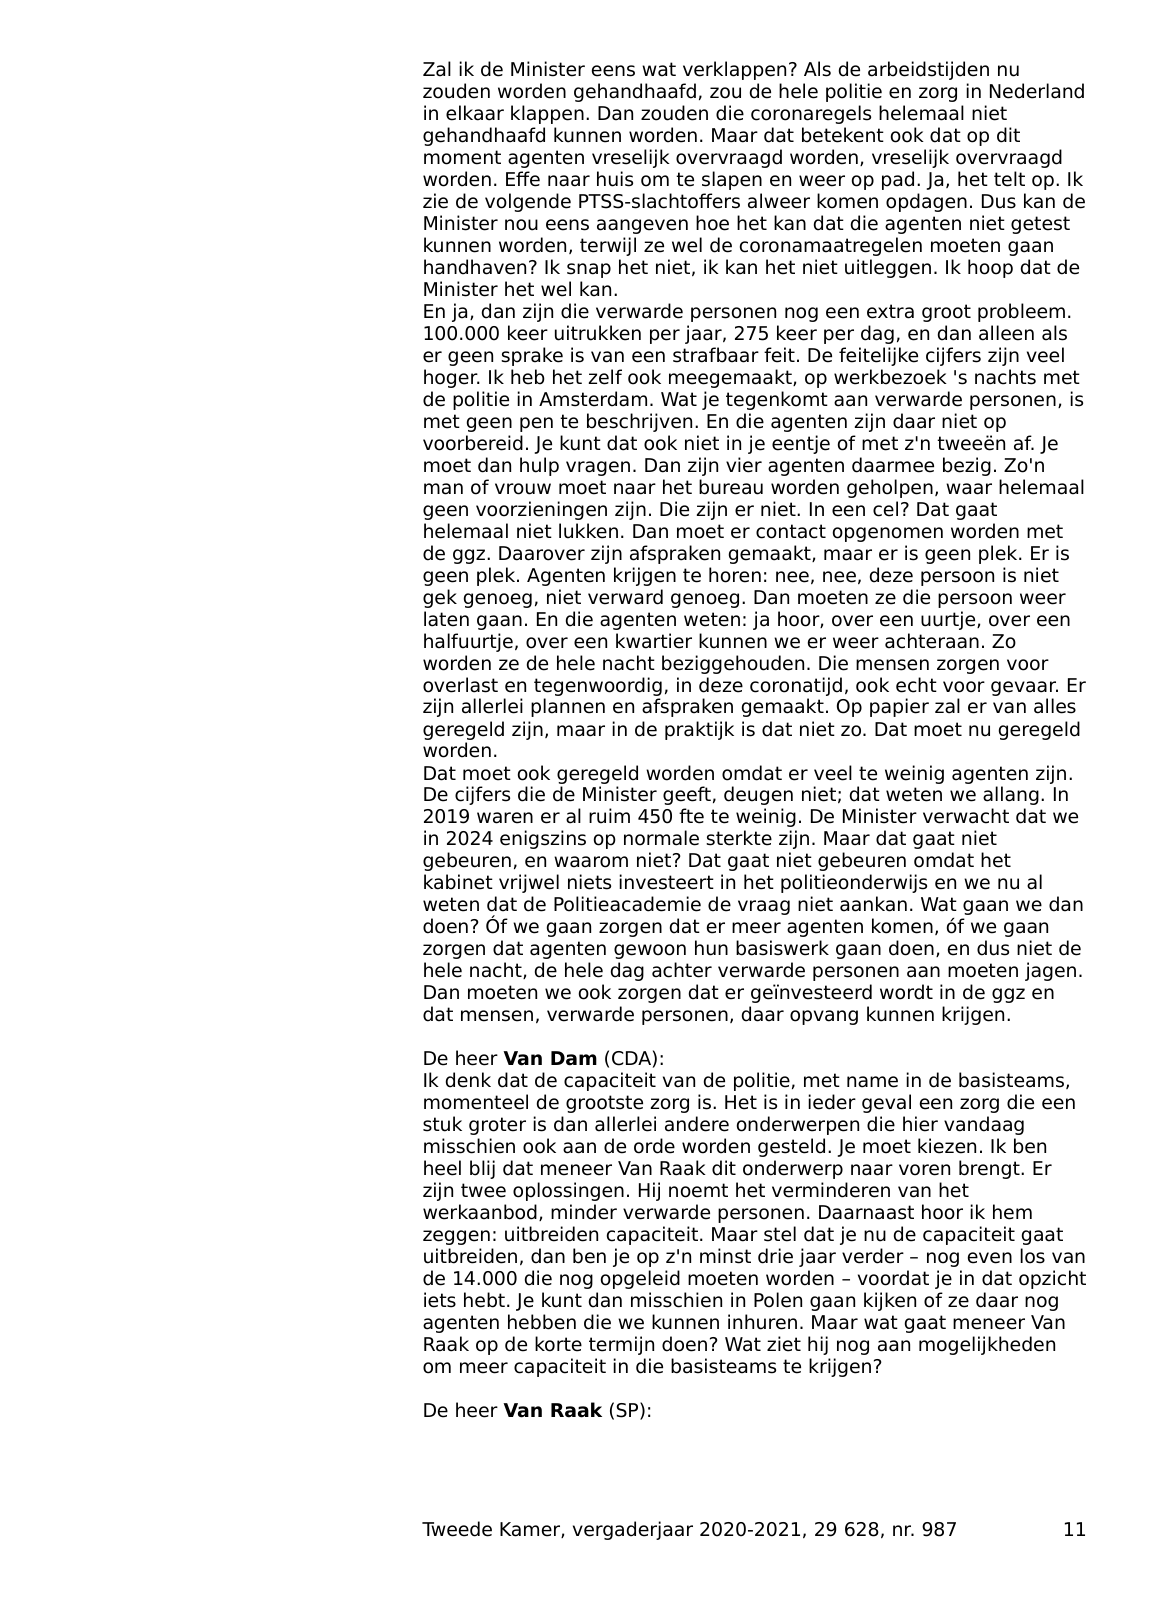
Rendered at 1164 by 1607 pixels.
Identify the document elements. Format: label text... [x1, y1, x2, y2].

text Zal ik de Minister eens wat verklappen? Als de arbeidstijden nu zouden worden gehandhaafd, zou de hele politie en zorg in Nederland in elkaar klappen. Dan zouden die coronaregels helemaal niet gehandhaafd kunnen worden. Maar dat betekent ook dat op dit moment agenten vreselijk overvraagd worden, vreselijk overvraagd worden. Effe naar huis om te slapen en weer op pad. Ja, het telt op. Ik zie de volgende PTSS-slachtoffers alweer komen opdagen. Dus kan de Minister nou eens aangeven hoe het kan dat die agenten niet getest kunnen worden, terwijl ze wel de coronamaatregelen moeten gaan handhaven? Ik snap het niet, ik kan het niet uitleggen. Ik hoop dat de Minister het wel kan. [422, 59, 1087, 301]
text De heer Van Raak (SP): [422, 1400, 1087, 1422]
text Ik denk dat de capaciteit van de politie, met name in de basisteams, momenteel de grootste zorg is. Het is in ieder geval een zorg die een stuk groter is dan allerlei andere onderwerpen die hier vandaag misschien ook aan de orde worden gesteld. Je moet kiezen. Ik ben heel blij dat meneer Van Raak dit onderwerp naar voren brengt. Er zijn twee oplossingen. Hij noemt het verminderen van het werkaanbod, minder verwarde personen. Daarnaast hoor ik hem zeggen: uitbreiden capaciteit. Maar stel dat je nu de capaciteit gaat uitbreiden, dan ben je op z'n minst drie jaar verder – nog even los van de 14.000 die nog opgeleid moeten worden – voordat je in dat opzicht iets hebt. Je kunt dan misschien in Polen gaan kijken of ze daar nog agenten hebben die we kunnen inhuren. Maar wat gaat meneer Van Raak op de korte termijn doen? Wat ziet hij nog aan mogelijkheden om meer capaciteit in die basisteams te krijgen? [422, 1070, 1087, 1378]
text Dat moet ook geregeld worden omdat er veel te weinig agenten zijn. De cijfers die de Minister geeft, deugen niet; dat weten we allang. In 2019 waren er al ruim 450 fte te weinig. De Minister verwacht dat we in 2024 enigszins op normale sterkte zijn. Maar dat gaat niet gebeuren, en waarom niet? Dat gaat niet gebeuren omdat het kabinet vrijwel niets investeert in het politieonderwijs en we nu al weten dat de Politieacademie de vraag niet aankan. Wat gaan we dan doen? Óf we gaan zorgen dat er meer agenten komen, óf we gaan zorgen dat agenten gewoon hun basiswerk gaan doen, en dus niet de hele nacht, de hele dag achter verwarde personen aan moeten jagen. Dan moeten we ook zorgen dat er geïnvesteerd wordt in de ggz en dat mensen, verwarde personen, daar opvang kunnen krijgen. [422, 762, 1087, 1026]
text En ja, dan zijn die verwarde personen nog een extra groot probleem. 100.000 keer uitrukken per jaar, 275 keer per dag, en dan alleen als er geen sprake is van een strafbaar feit. De feitelijke cijfers zijn veel hoger. Ik heb het zelf ook meegemaakt, op werkbezoek 's nachts met de politie in Amsterdam. Wat je tegenkomt aan verwarde personen, is met geen pen te beschrijven. En die agenten zijn daar niet op voorbereid. Je kunt dat ook niet in je eentje of met z'n tweeën af. Je moet dan hulp vragen. Dan zijn vier agenten daarmee bezig. Zo'n man of vrouw moet naar het bureau worden geholpen, waar helemaal geen voorzieningen zijn. Die zijn er niet. In een cel? Dat gaat helemaal niet lukken. Dan moet er contact opgenomen worden met de ggz. Daarover zijn afspraken gemaakt, maar er is geen plek. Er is geen plek. Agenten krijgen te horen: nee, nee, deze persoon is niet gek genoeg, niet verward genoeg. Dan moeten ze die persoon weer laten gaan. En die agenten weten: ja hoor, over een uurtje, over een halfuurtje, over een kwartier kunnen we er weer achteraan. Zo worden ze de hele nacht beziggehouden. Die mensen zorgen voor overlast en tegenwoordig, in deze coronatijd, ook echt voor gevaar. Er zijn allerlei plannen en afspraken gemaakt. Op papier zal er van alles geregeld zijn, maar in de praktijk is dat niet zo. Dat moet nu geregeld worden. [422, 301, 1087, 762]
text De heer Van Dam (CDA): [422, 1048, 1087, 1070]
